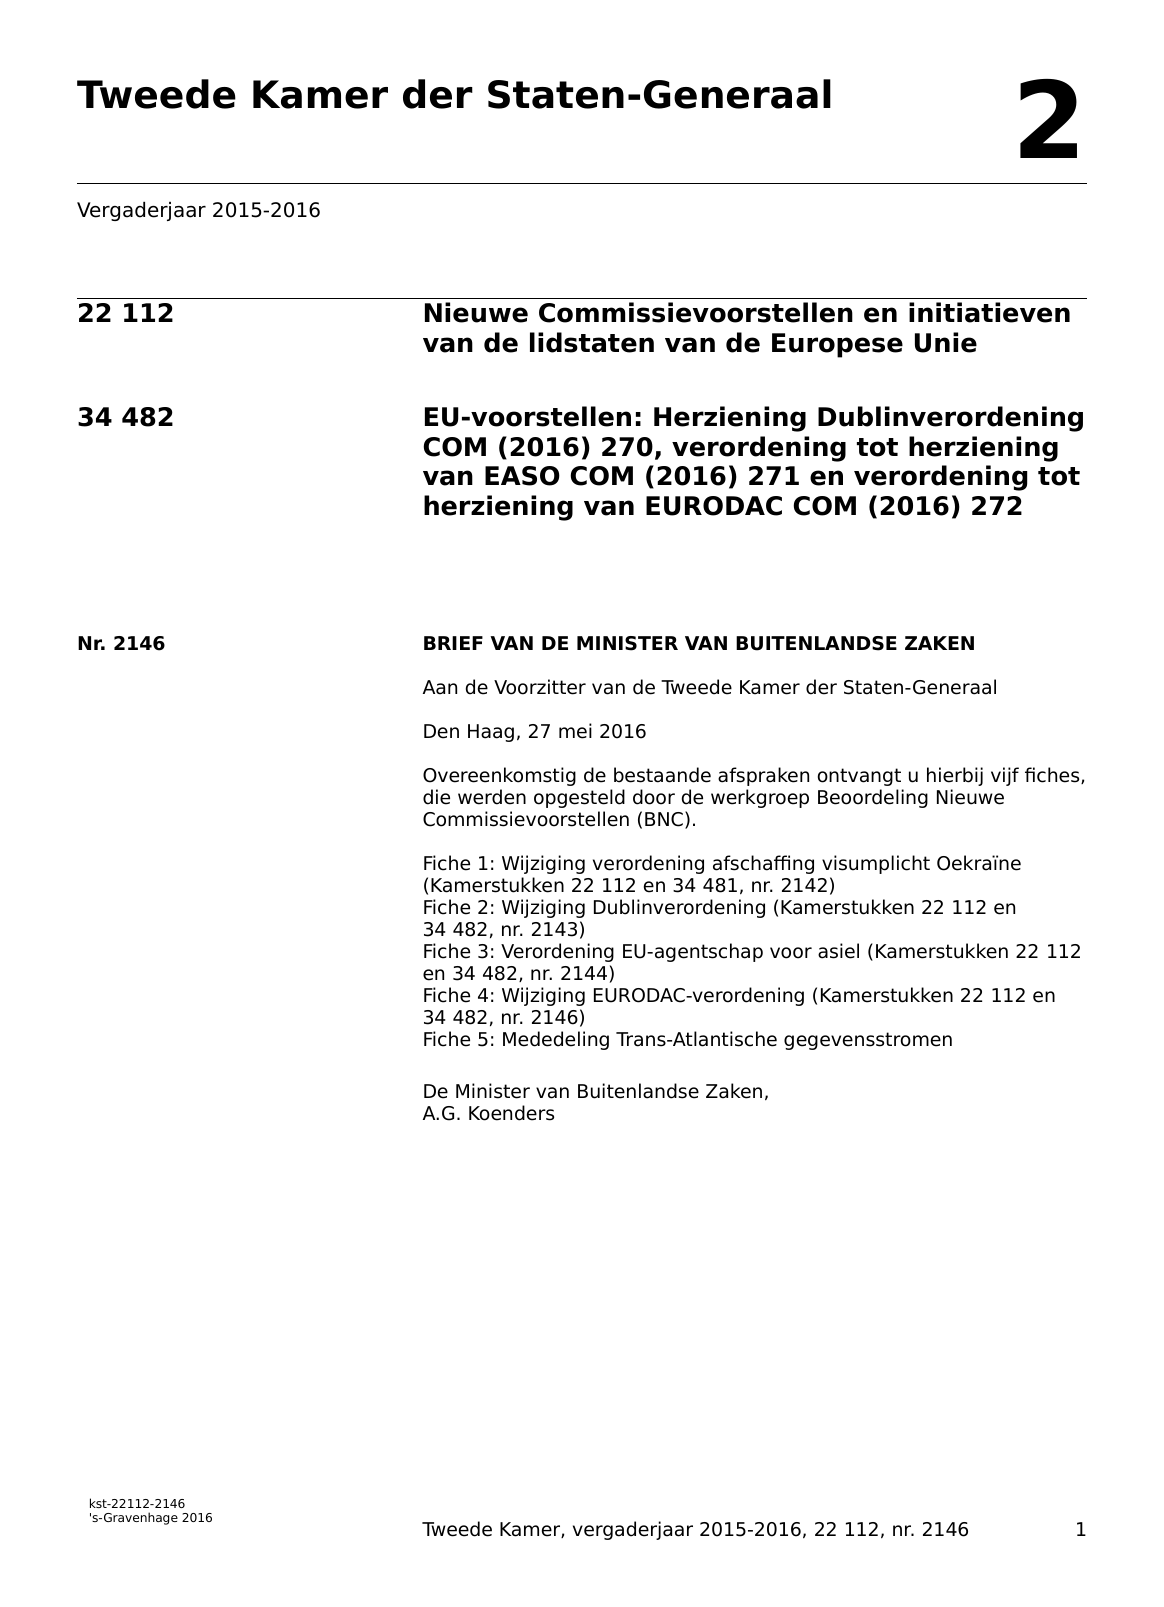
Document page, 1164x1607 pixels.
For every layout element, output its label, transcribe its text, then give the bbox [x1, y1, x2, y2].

subtitle 22 112 Nieuwe Commissievoorstellen en initiatieven van de lidstaten van de Europese Unie [77, 299, 1087, 358]
text Fiche 3: Verordening EU-agentschap voor asiel (Kamerstukken 22 112 en 34 482, nr. 2144) [422, 941, 1087, 985]
text Fiche 4: Wijziging EURODAC-verordening (Kamerstukken 22 112 en 34 482, nr. 2146) [422, 985, 1087, 1029]
subtitle Nr. 2146 BRIEF VAN DE MINISTER VAN BUITENLANDSE ZAKEN [77, 632, 1087, 654]
subtitle 34 482 EU-voorstellen: Herziening Dublinverordening COM (2016) 270, verordening tot herziening van EASO COM (2016) 271 en verordening tot herziening van EURODAC COM (2016) 272 [77, 403, 1087, 521]
text Aan de Voorzitter van de Tweede Kamer der Staten-Generaal [422, 677, 1087, 699]
text De Minister van Buitenlandse Zaken, A.G. Koenders [422, 1081, 1087, 1125]
table_cell Vergaderjaar 2015-2016 [77, 184, 1087, 298]
table_header 2 [886, 59, 1087, 183]
text Overeenkomstig de bestaande afspraken ontvangt u hierbij vijf fiches, die werden opgesteld door de werkgroep Beoordeling Nieuwe Commissievoorstellen (BNC). [422, 765, 1087, 831]
text Fiche 2: Wijziging Dublinverordening (Kamerstukken 22 112 en 34 482, nr. 2143) [422, 897, 1087, 941]
text Fiche 1: Wijziging verordening afschaffing visumplicht Oekraïne (Kamerstukken 22 112 en 34 481, nr. 2142) [422, 853, 1087, 897]
text Den Haag, 27 mei 2016 [422, 721, 1087, 743]
text Fiche 5: Mededeling Trans-Atlantische gegevensstromen [422, 1029, 1087, 1051]
text kst-22112-2146 [88, 1497, 323, 1511]
table_header Tweede Kamer der Staten-Generaal [77, 59, 886, 183]
text 's-Gravenhage 2016 [88, 1511, 323, 1525]
